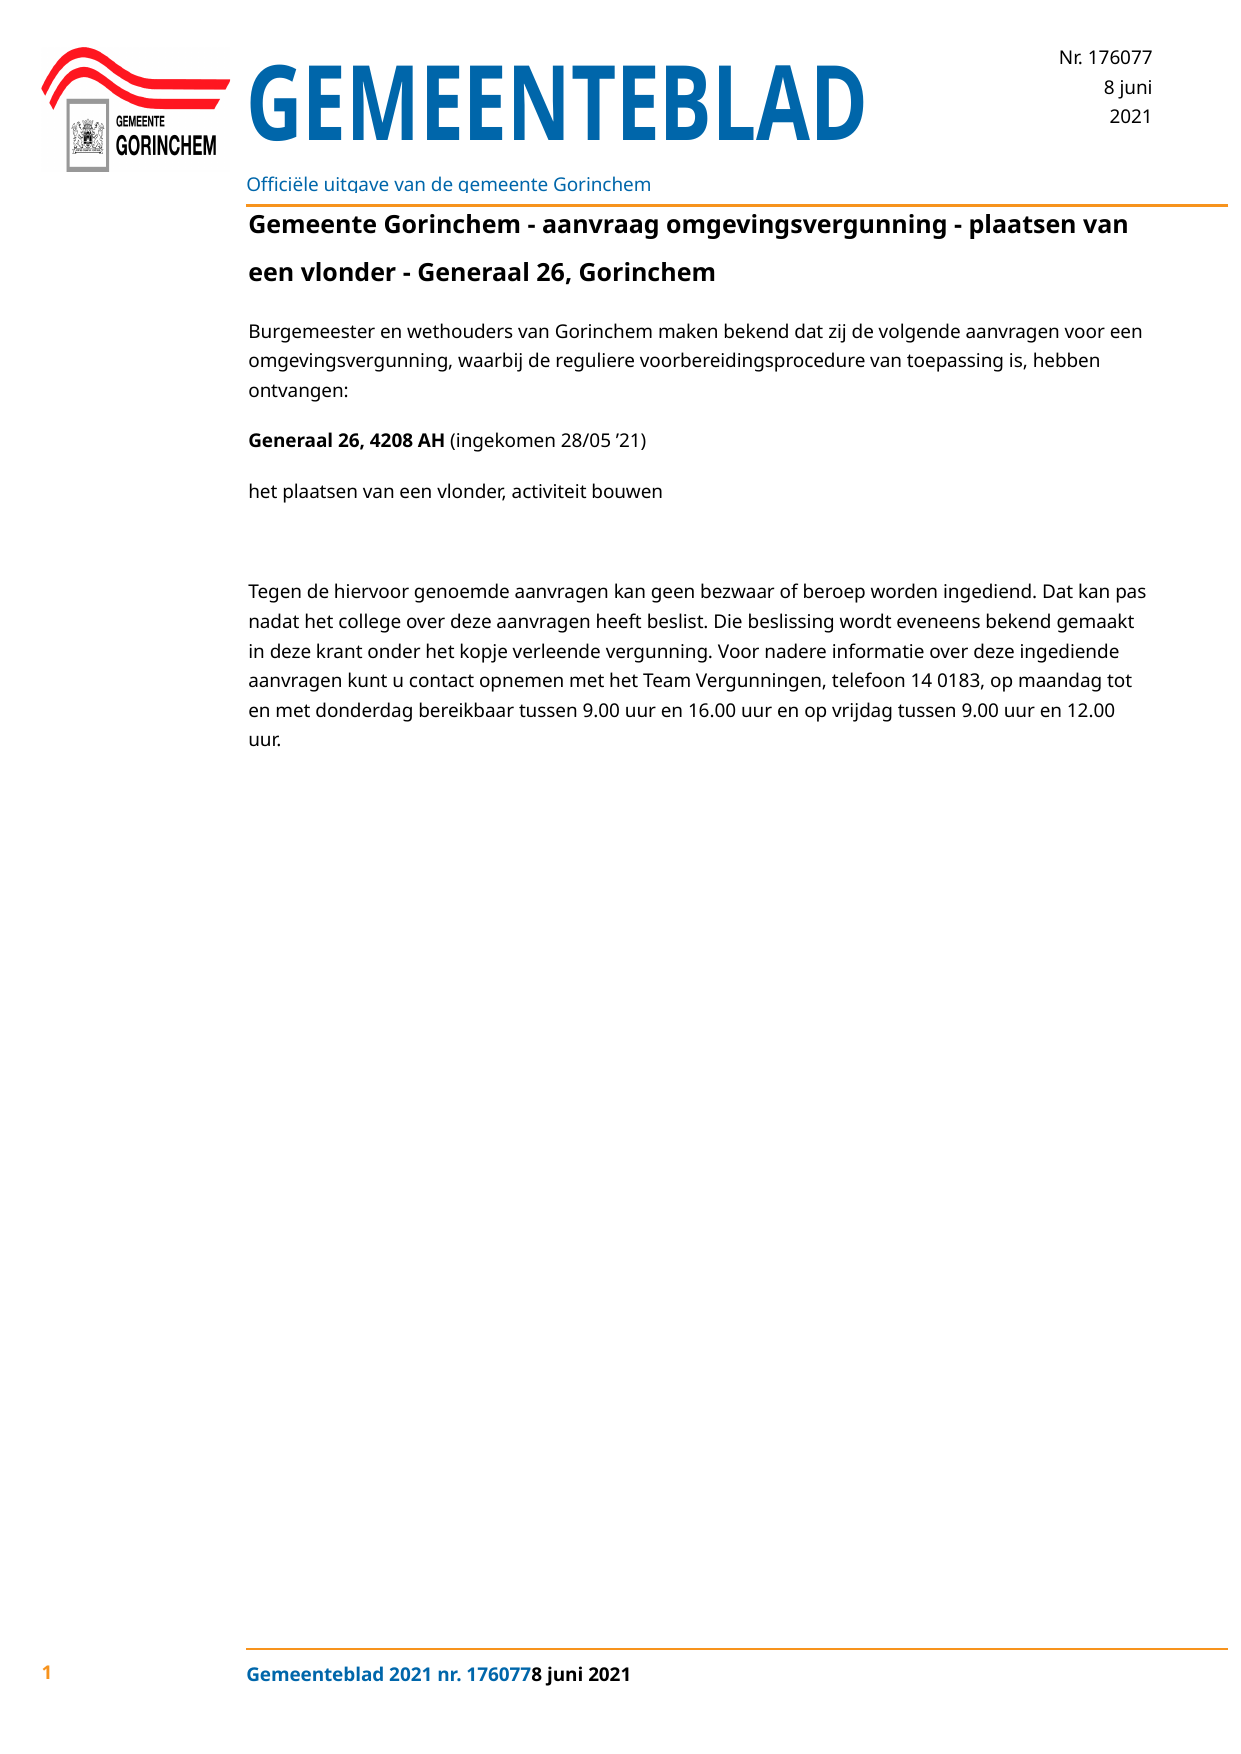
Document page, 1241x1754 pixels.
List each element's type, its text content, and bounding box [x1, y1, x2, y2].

text Generaal 26, 4208 AH (ingekomen 28/05 ’21) [248, 427, 1152, 453]
text Burgemeester en wethouders van Gorinchem maken bekend dat zij de volgende aanvragen voor een omgevingsvergunning, waarbij de reguliere voorbereidingsprocedure van toepassing is, hebben ontvangen: [248, 318, 1152, 403]
text het plaatsen van een vlonder, activiteit bouwen [248, 478, 1152, 504]
text Gemeente Gorinchem - aanvraag omgevingsvergunning - plaatsen van een vlonder - Generaal 26, Gorinchem [248, 207, 1152, 288]
text Tegen de hiervoor genoemde aanvragen kan geen bezwaar of beroep worden ingediend. Dat kan pas nadat het college over deze aanvragen heeft beslist. Die beslissing wordt eveneens bekend gemaakt in deze krant onder het kopje verleende vergunning. Voor nadere informatie over deze ingediende aanvragen kunt u contact opnemen met het Team Vergunningen, telefoon 14 0183, op maandag tot en met donderdag bereikbaar tussen 9.00 uur en 16.00 uur en op vrijdag tussen 9.00 uur en 12.00 uur. [248, 579, 1152, 752]
picture [41, 47, 231, 172]
